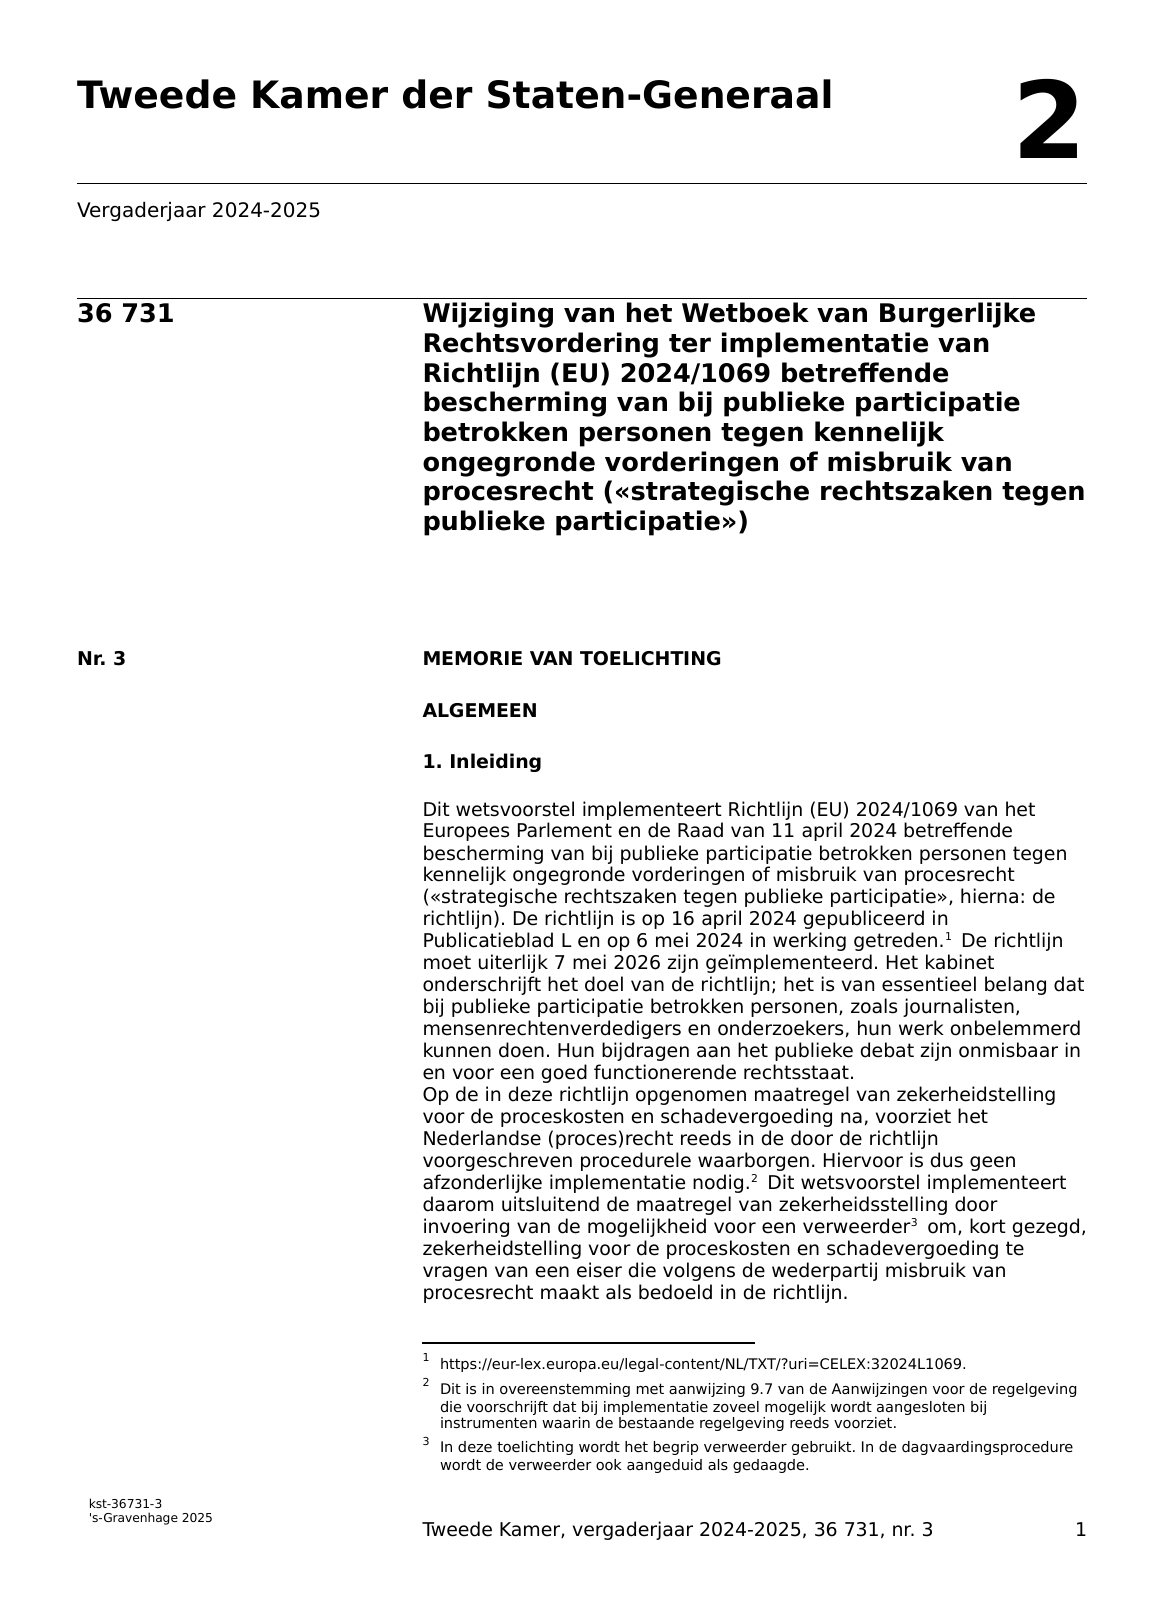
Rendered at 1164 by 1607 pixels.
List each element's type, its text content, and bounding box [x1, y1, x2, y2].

subtitle ALGEMEEN [422, 699, 1087, 721]
text 's-Gravenhage 2025 [88, 1511, 323, 1525]
table_header 2 [886, 59, 1087, 183]
text https://eur-lex.europa.eu/legal-content/NL/TXT/?uri=CELEX:32024L1069. [422, 1352, 1087, 1374]
subtitle 1. Inleiding [422, 751, 1087, 773]
text Dit wetsvoorstel implementeert Richtlijn (EU) 2024/1069 van het Europees Parlement en de Raad van 11 april 2024 betreffende bescherming van bij publieke participatie betrokken personen tegen kennelijk ongegronde vorderingen of misbruik van procesrecht («strategische rechtszaken tegen publieke participatie», hierna: de richtlijn). De richtlijn is op 16 april 2024 gepubliceerd in Publicatieblad L en op 6 mei 2024 in werking getreden. De richtlijn moet uiterlijk 7 mei 2026 zijn geïmplementeerd. Het kabinet onderschrijft het doel van de richtlijn; het is van essentieel belang dat bij publieke participatie betrokken personen, zoals journalisten, mensenrechtenverdedigers en onderzoekers, hun werk onbelemmerd kunnen doen. Hun bijdragen aan het publieke debat zijn onmisbaar in en voor een goed functionerende rechtsstaat. [422, 798, 1087, 1084]
text Dit is in overeenstemming met aanwijzing 9.7 van de Aanwijzingen voor de regelgeving die voorschrijft dat bij implementatie zoveel mogelijk wordt aangesloten bij instrumenten waarin de bestaande regelgeving reeds voorziet. [422, 1377, 1087, 1432]
text kst-36731-3 [88, 1497, 323, 1511]
text In deze toelichting wordt het begrip verweerder gebruikt. In de dagvaardingsprocedure wordt de verweerder ook aangeduid als gedaagde. [422, 1435, 1087, 1474]
table_header Tweede Kamer der Staten-Generaal [77, 59, 886, 183]
subtitle Nr. 3 MEMORIE VAN TOELICHTING [77, 647, 1087, 669]
text Op de in deze richtlijn opgenomen maatregel van zekerheidstelling voor de proceskosten en schadevergoeding na, voorziet het Nederlandse (proces)recht reeds in de door de richtlijn voorgeschreven procedurele waarborgen. Hiervoor is dus geen afzonderlijke implementatie nodig. Dit wetsvoorstel implementeert daarom uitsluitend de maatregel van zekerheidsstelling door invoering van de mogelijkheid voor een verweerder om, kort gezegd, zekerheidstelling voor de proceskosten en schadevergoeding te vragen van een eiser die volgens de wederpartij misbruik van procesrecht maakt als bedoeld in de richtlijn. [422, 1084, 1087, 1304]
table_cell Vergaderjaar 2024-2025 [77, 184, 1087, 298]
subtitle 36 731 Wijziging van het Wetboek van Burgerlijke Rechtsvordering ter implementatie van Richtlijn (EU) 2024/1069 betreffende bescherming van bij publieke participatie betrokken personen tegen kennelijk ongegronde vorderingen of misbruik van procesrecht («strategische rechtszaken tegen publieke participatie») [77, 299, 1087, 536]
